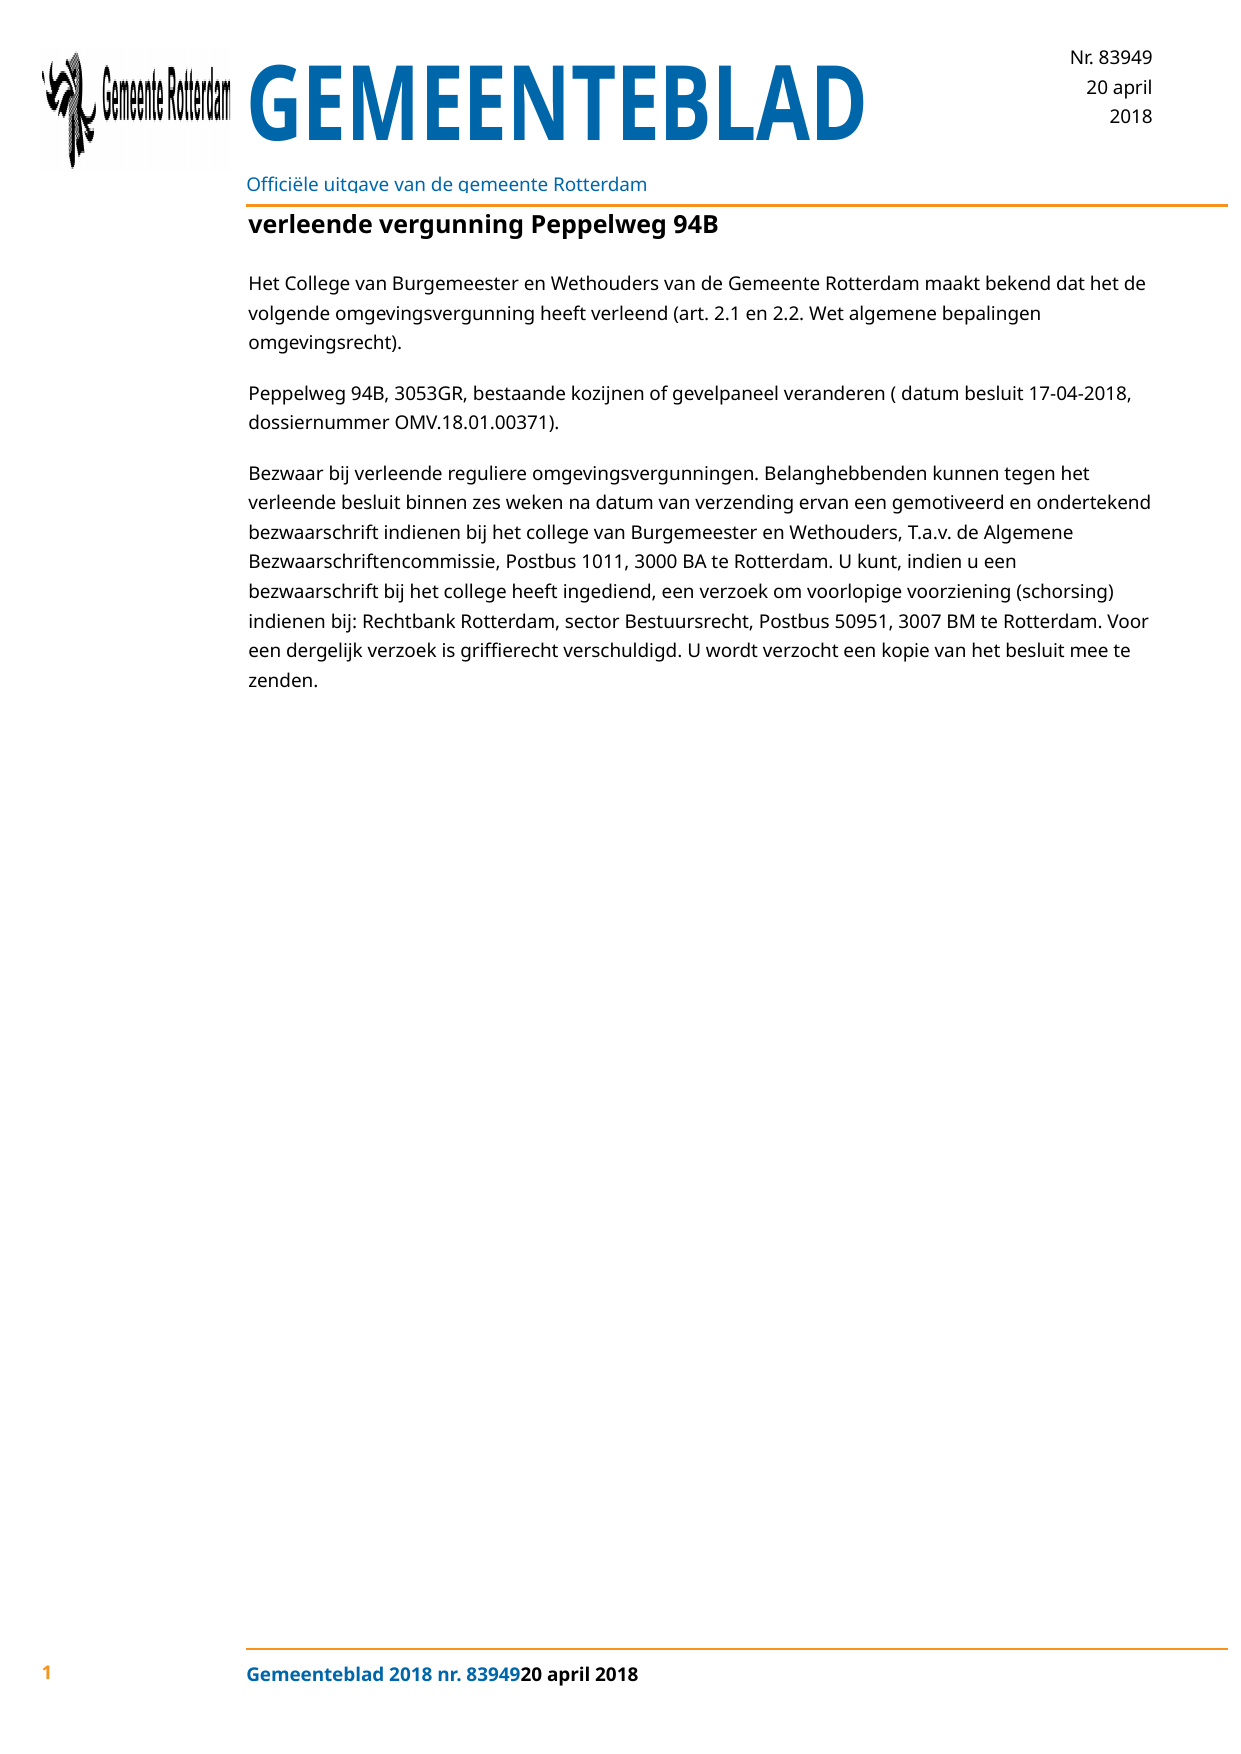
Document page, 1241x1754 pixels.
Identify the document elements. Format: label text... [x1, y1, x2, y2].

text Het College van Burgemeester en Wethouders van de Gemeente Rotterdam maakt bekend dat het de volgende omgevingsvergunning heeft verleend (art. 2.1 en 2.2. Wet algemene bepalingen omgevingsrecht). [248, 270, 1152, 355]
text verleende vergunning Peppelweg 94B [248, 207, 1152, 241]
picture [41, 47, 231, 172]
text Peppelweg 94B, 3053GR, bestaande kozijnen of gevelpaneel veranderen ( datum besluit 17-04-2018, dossiernummer OMV.18.01.00371). [248, 380, 1152, 435]
text Bezwaar bij verleende reguliere omgevingsvergunningen. Belanghebbenden kunnen tegen het verleende besluit binnen zes weken na datum van verzending ervan een gemotiveerd en ondertekend bezwaarschrift indienen bij het college van Burgemeester en Wethouders, T.a.v. de Algemene Bezwaarschriftencommissie, Postbus 1011, 3000 BA te Rotterdam. U kunt, indien u een bezwaarschrift bij het college heeft ingediend, een verzoek om voorlopige voorziening (schorsing) indienen bij: Rechtbank Rotterdam, sector Bestuursrecht, Postbus 50951, 3007 BM te Rotterdam. Voor een dergelijk verzoek is griffierecht verschuldigd. U wordt verzocht een kopie van het besluit mee te zenden. [248, 460, 1152, 693]
